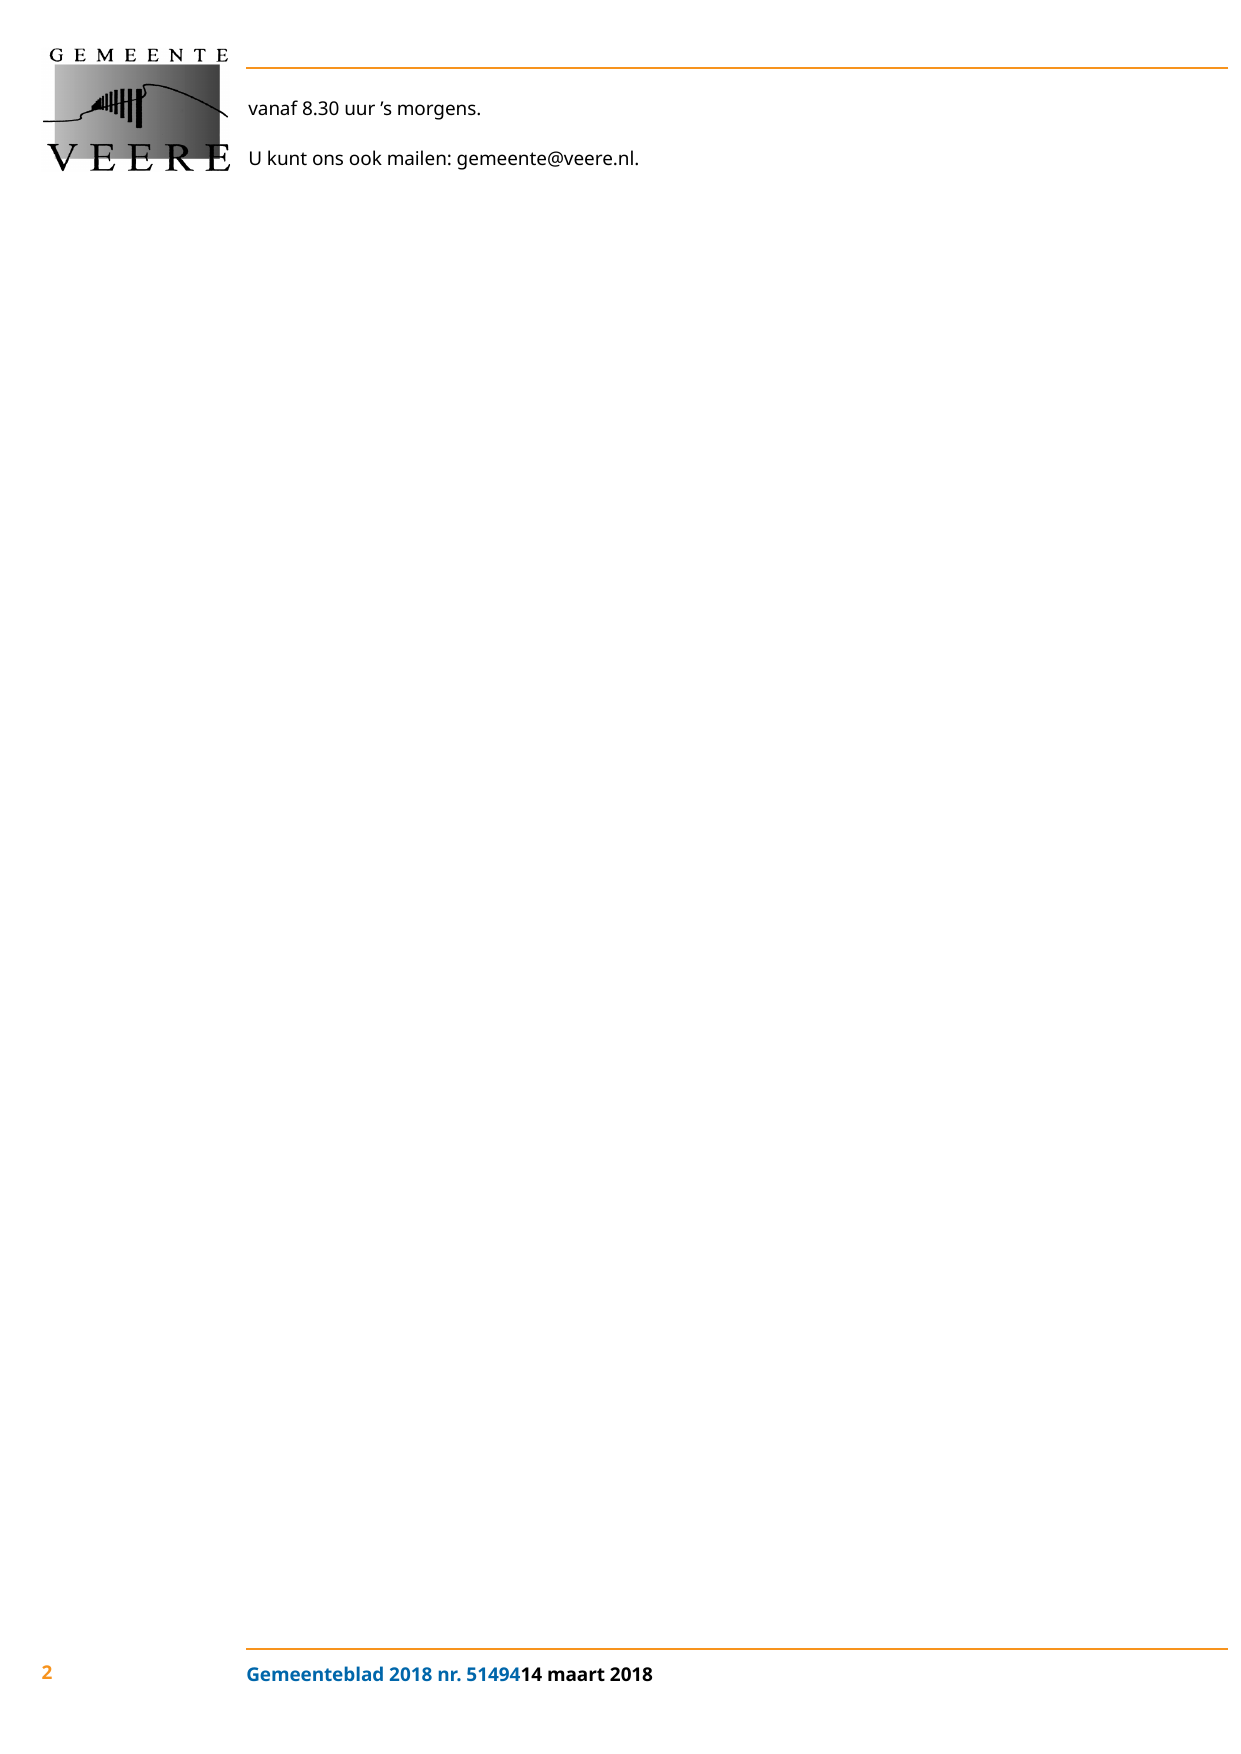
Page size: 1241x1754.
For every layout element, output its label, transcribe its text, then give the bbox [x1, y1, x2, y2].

picture [41, 47, 231, 172]
text U kunt ons ook mailen: gemeente@veere.nl. [248, 145, 1152, 171]
text vanaf 8.30 uur ’s morgens. [248, 95, 1152, 121]
